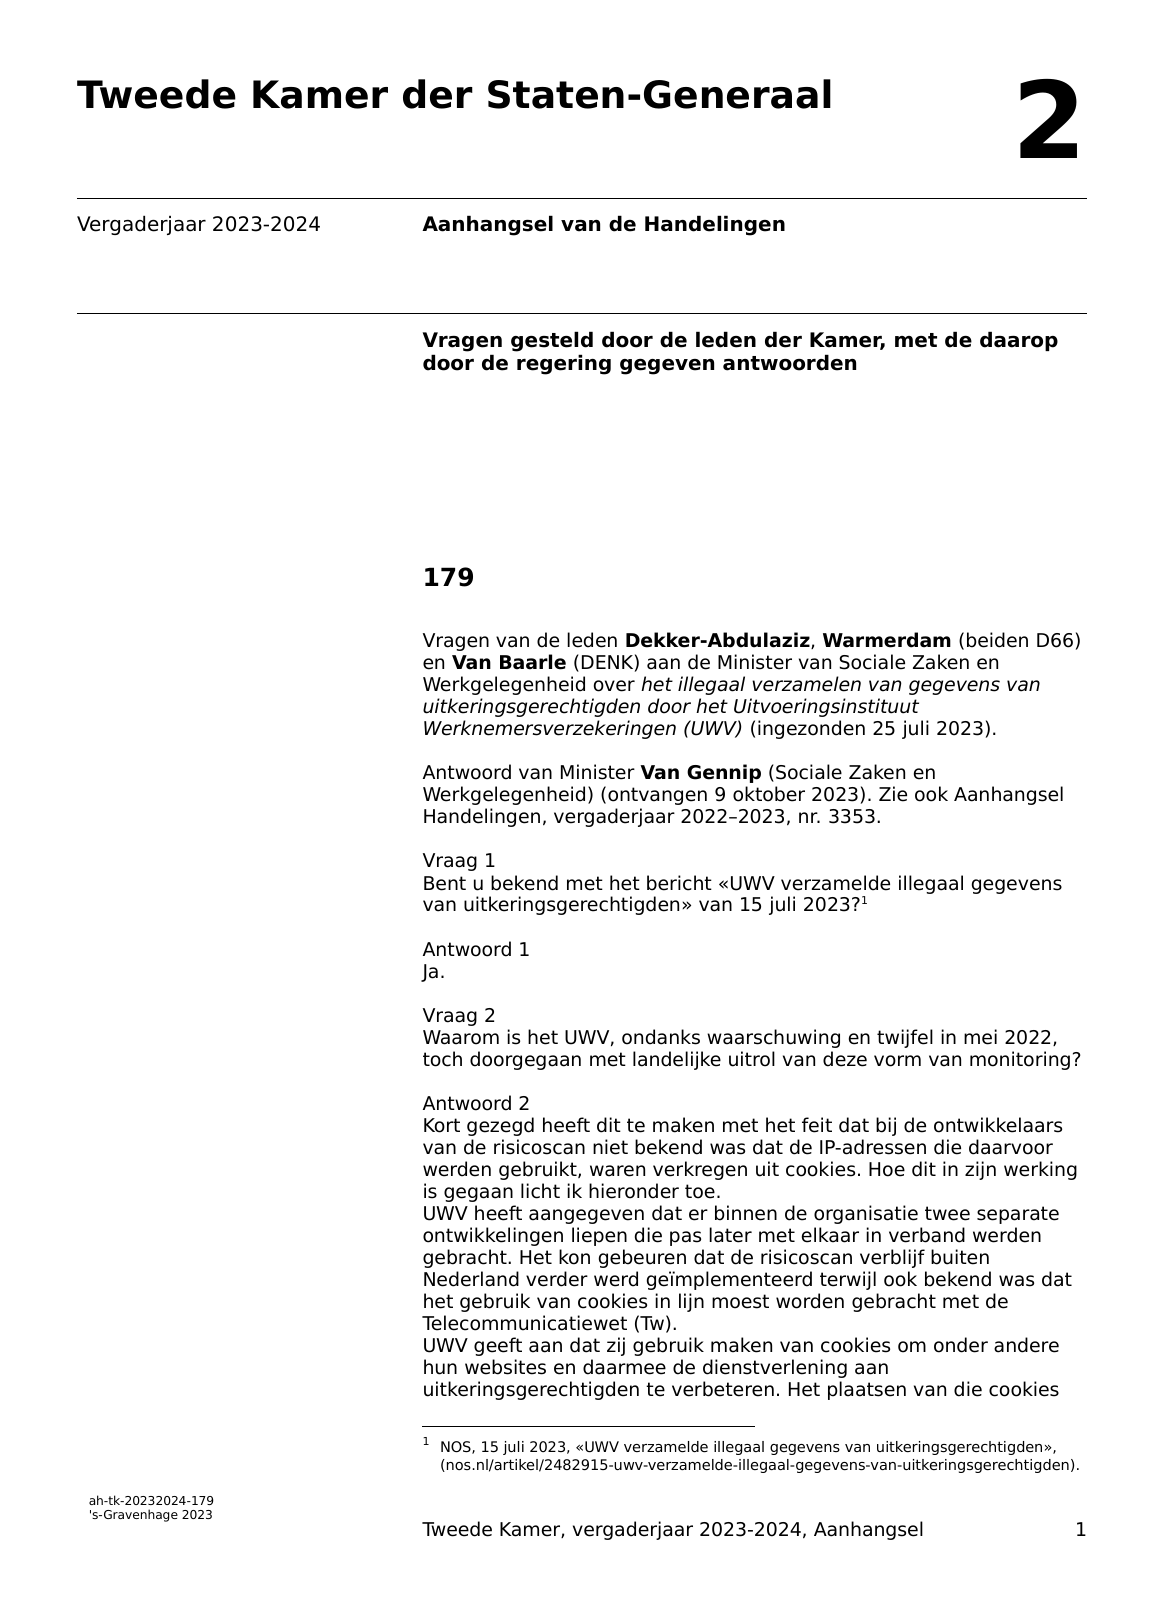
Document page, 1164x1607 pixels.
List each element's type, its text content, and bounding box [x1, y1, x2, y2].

table_header 2 [886, 59, 1087, 198]
text Vragen van de leden Dekker-Abdulaziz, Warmerdam (beiden D66) en Van Baarle (DENK) aan de Minister van Sociale Zaken en Werkgelegenheid over het illegaal verzamelen van gegevens van uitkeringsgerechtigden door het Uitvoeringsinstituut Werknemersverzekeringen (UWV) (ingezonden 25 juli 2023). [422, 630, 1087, 740]
table_cell [77, 314, 422, 375]
text Antwoord 2 [422, 1093, 1087, 1115]
text 179 [422, 563, 1087, 592]
table_cell Aanhangsel van de Handelingen [422, 199, 1087, 313]
text Antwoord 1 [422, 938, 1087, 961]
text ah-tk-20232024-179 [88, 1494, 323, 1508]
text UWV heeft aangegeven dat er binnen de organisatie twee separate ontwikkelingen liepen die pas later met elkaar in verband werden gebracht. Het kon gebeuren dat de risicoscan verblijf buiten Nederland verder werd geïmplementeerd terwijl ook bekend was dat het gebruik van cookies in lijn moest worden gebracht met de Telecommunicatiewet (Tw). [422, 1203, 1087, 1334]
text Waarom is het UWV, ondanks waarschuwing en twijfel in mei 2022, toch doorgegaan met landelijke uitrol van deze vorm van monitoring? [422, 1027, 1087, 1071]
text Ja. [422, 961, 1087, 982]
table_cell Vergaderjaar 2023-2024 [77, 199, 422, 313]
text Antwoord van Minister Van Gennip (Sociale Zaken en Werkgelegenheid) (ontvangen 9 oktober 2023). Zie ook Aanhangsel Handelingen, vergaderjaar 2022–2023, nr. 3353. [422, 762, 1087, 828]
text Vraag 1 [422, 850, 1087, 872]
text Kort gezegd heeft dit te maken met het feit dat bij de ontwikkelaars van de risicoscan niet bekend was dat de IP-adressen die daarvoor werden gebruikt, waren verkregen uit cookies. Hoe dit in zijn werking is gegaan licht ik hieronder toe. [422, 1115, 1087, 1203]
table_cell Vragen gesteld door de leden der Kamer, met de daarop door de regering gegeven antwoorden [422, 314, 1087, 375]
text UWV geeft aan dat zij gebruik maken van cookies om onder andere hun websites en daarmee de dienstverlening aan uitkeringsgerechtigden te verbeteren. Het plaatsen van die cookies [422, 1334, 1087, 1401]
text NOS, 15 juli 2023, «UWV verzamelde illegaal gegevens van uitkeringsgerechtigden», (nos.nl/artikel/2482915-uwv-verzamelde-illegaal-gegevens-van-uitkeringsgerechtigden). [422, 1435, 1087, 1474]
text Vraag 2 [422, 1005, 1087, 1027]
text Bent u bekend met het bericht «UWV verzamelde illegaal gegevens van uitkeringsgerechtigden» van 15 juli 2023? [422, 872, 1087, 916]
text 's-Gravenhage 2023 [88, 1508, 323, 1522]
table_header Tweede Kamer der Staten-Generaal [77, 59, 886, 198]
